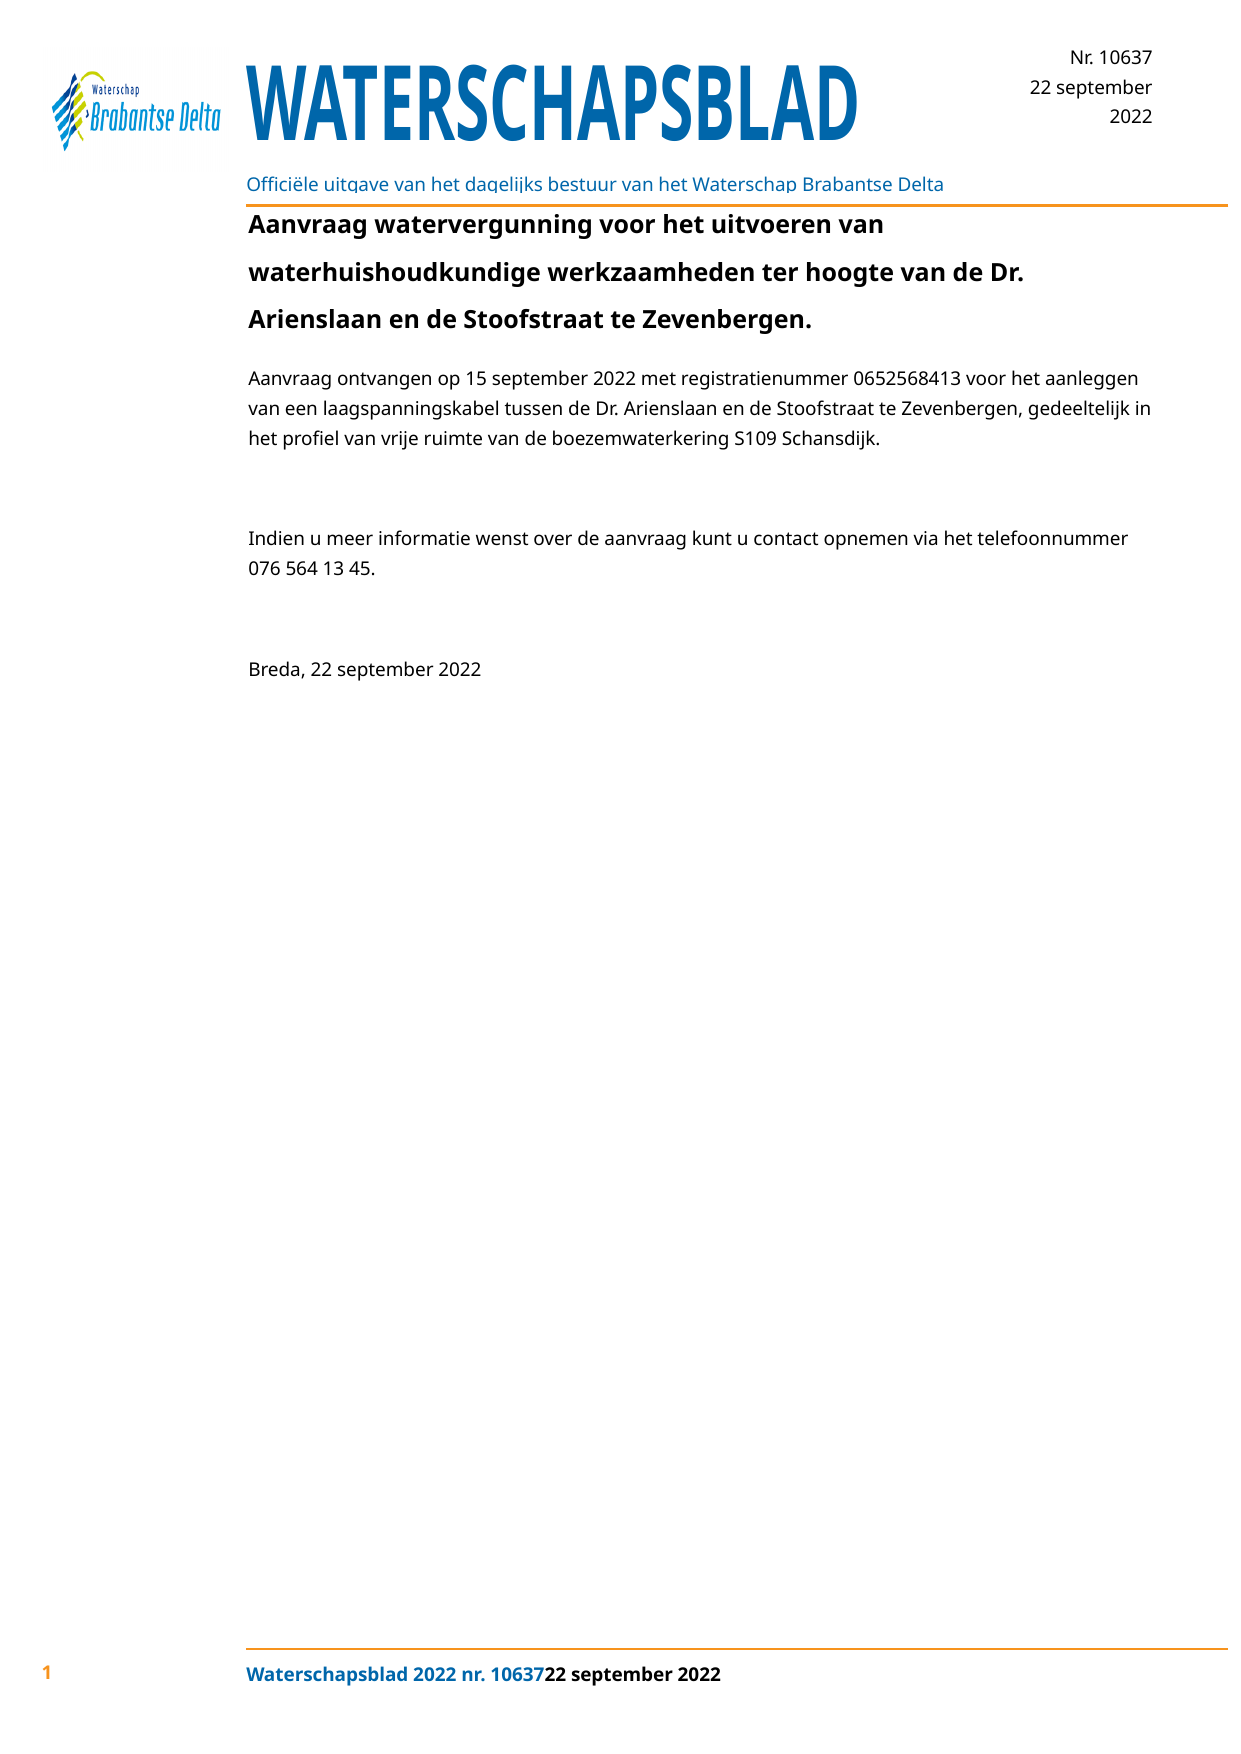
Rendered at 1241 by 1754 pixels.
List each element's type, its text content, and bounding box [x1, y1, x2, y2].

text Aanvraag watervergunning voor het uitvoeren van waterhuishoudkundige werkzaamheden ter hoogte van de Dr. Arienslaan en de Stoofstraat te Zevenbergen. [248, 207, 1152, 336]
picture [41, 47, 231, 172]
text Aanvraag ontvangen op 15 september 2022 met registratienummer 0652568413 voor het aanleggen van een laagspanningskabel tussen de Dr. Arienslaan en de Stoofstraat te Zevenbergen, gedeeltelijk in het profiel van vrije ruimte van de boezemwaterkering S109 Schansdijk. [248, 366, 1152, 450]
text Indien u meer informatie wenst over de aanvraag kunt u contact opnemen via het telefoonnummer 076 564 13 45. [248, 526, 1152, 581]
text Breda, 22 september 2022 [248, 656, 1152, 682]
